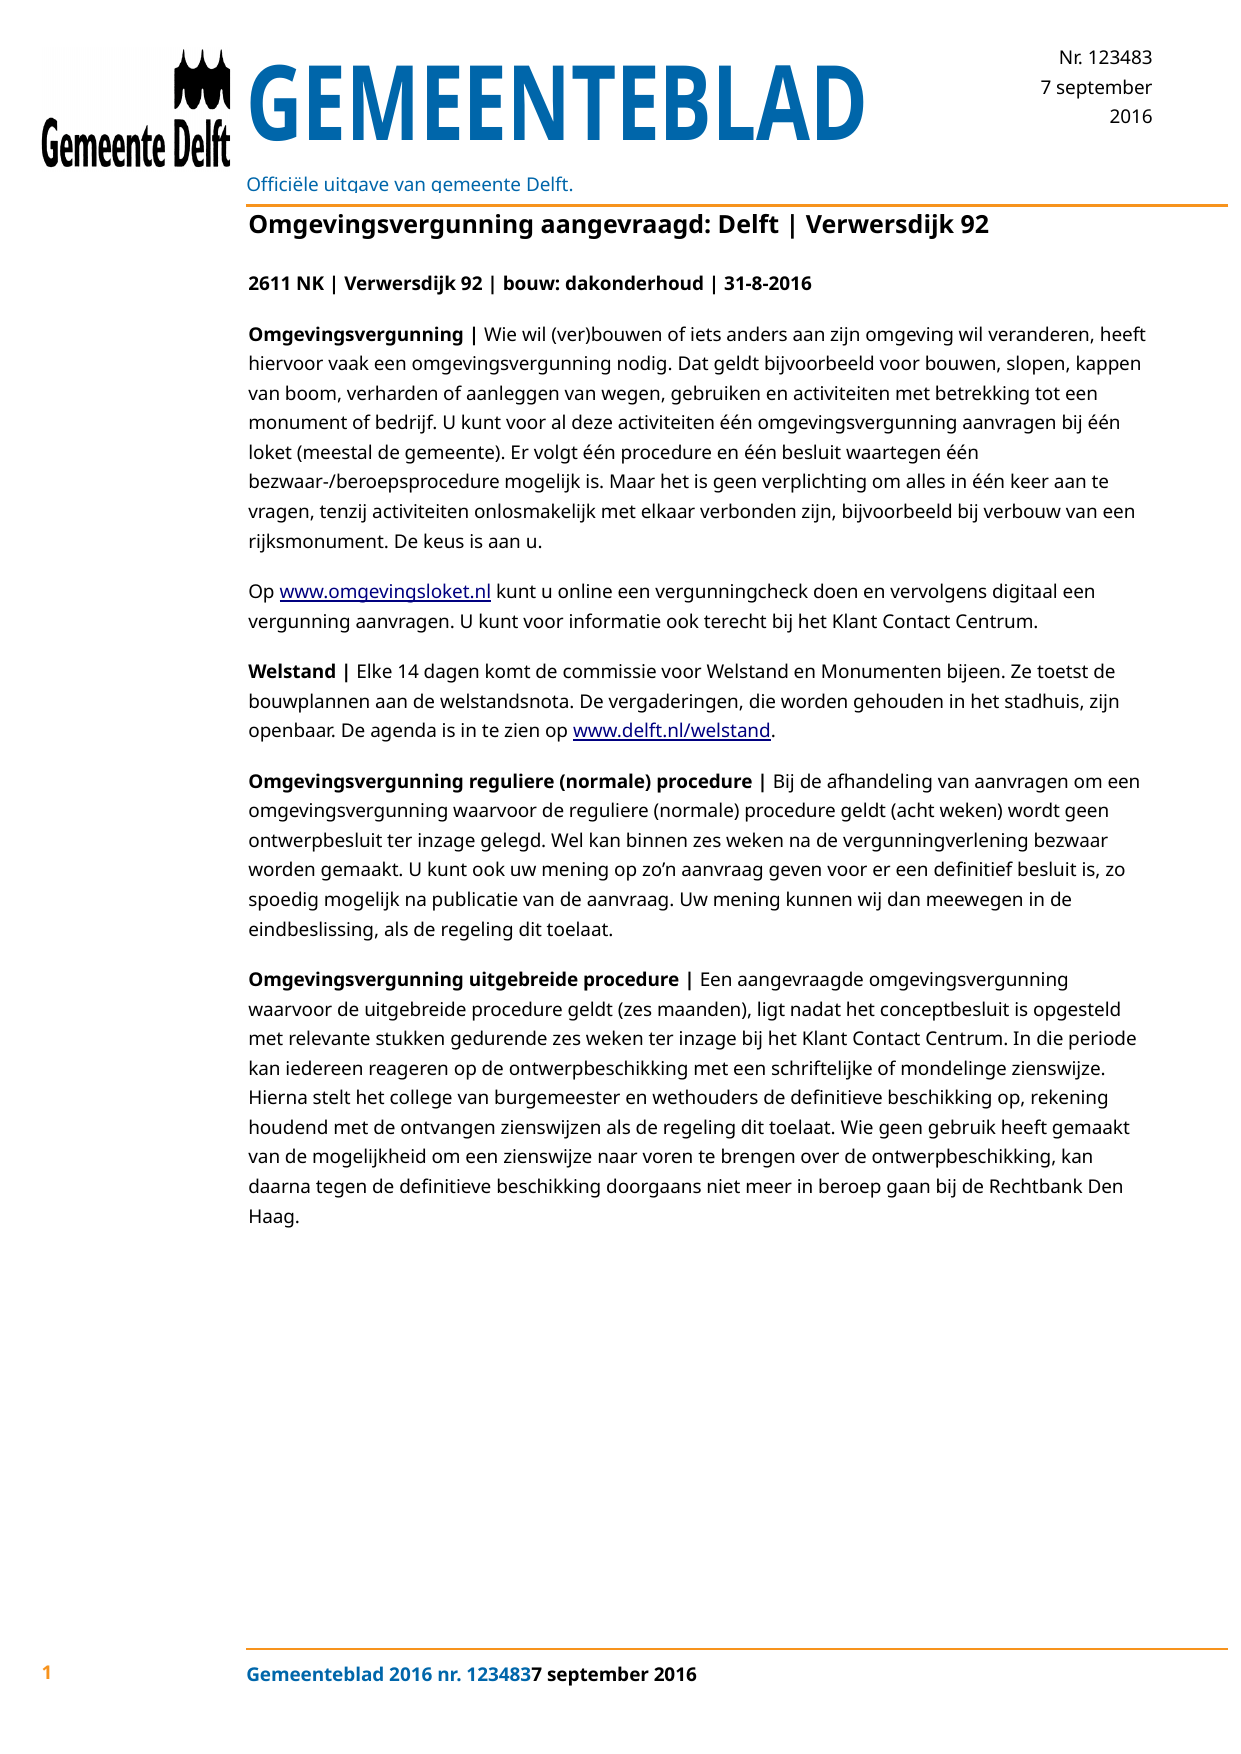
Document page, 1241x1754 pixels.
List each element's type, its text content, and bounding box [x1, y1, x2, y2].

picture [41, 47, 231, 172]
text 2611 NK | Verwersdijk 92 | bouw: dakonderhoud | 31-8-2016 [248, 270, 1152, 296]
text Omgevingsvergunning aangevraagd: Delft | Verwersdijk 92 [248, 207, 1152, 241]
text Omgevingsvergunning uitgebreide procedure | Een aangevraagde omgevingsvergunning waarvoor de uitgebreide procedure geldt (zes maanden), ligt nadat het conceptbesluit is opgesteld met relevante stukken gedurende zes weken ter inzage bij het Klant Contact Centrum. In die periode kan iedereen reageren op de ontwerpbeschikking met een schriftelijke of mondelinge zienswijze. Hierna stelt het college van burgemeester en wethouders de definitieve beschikking op, rekening houdend met de ontvangen zienswijzen als de regeling dit toelaat. Wie geen gebruik heeft gemaakt van de mogelijkheid om een zienswijze naar voren te brengen over de ontwerpbeschikking, kan daarna tegen de definitieve beschikking doorgaans niet meer in beroep gaan bij de Rechtbank Den Haag. [248, 966, 1152, 1228]
text Op www.omgevingsloket.nl kunt u online een vergunningcheck doen en vervolgens digitaal een vergunning aanvragen. U kunt voor informatie ook terecht bij het Klant Contact Centrum. [248, 578, 1152, 633]
text Welstand | Elke 14 dagen komt de commissie voor Welstand en Monumenten bijeen. Ze toetst de bouwplannen aan de welstandsnota. De vergaderingen, die worden gehouden in het stadhuis, zijn openbaar. De agenda is in te zien op www.delft.nl/welstand. [248, 658, 1152, 743]
text Omgevingsvergunning reguliere (normale) procedure | Bij de afhandeling van aanvragen om een omgevingsvergunning waarvoor de reguliere (normale) procedure geldt (acht weken) wordt geen ontwerpbesluit ter inzage gelegd. Wel kan binnen zes weken na de vergunningverlening bezwaar worden gemaakt. U kunt ook uw mening op zo’n aanvraag geven voor er een definitief besluit is, zo spoedig mogelijk na publicatie van de aanvraag. Uw mening kunnen wij dan meewegen in de eindbeslissing, als de regeling dit toelaat. [248, 768, 1152, 941]
text Omgevingsvergunning | Wie wil (ver)bouwen of iets anders aan zijn omgeving wil veranderen, heeft hiervoor vaak een omgevingsvergunning nodig. Dat geldt bijvoorbeeld voor bouwen, slopen, kappen van boom, verharden of aanleggen van wegen, gebruiken en activiteiten met betrekking tot een monument of bedrijf. U kunt voor al deze activiteiten één omgevingsvergunning aanvragen bij één loket (meestal de gemeente). Er volgt één procedure en één besluit waartegen één bezwaar-/beroepsprocedure mogelijk is. Maar het is geen verplichting om alles in één keer aan te vragen, tenzij activiteiten onlosmakelijk met elkaar verbonden zijn, bijvoorbeeld bij verbouw van een rijksmonument. De keus is aan u. [248, 321, 1152, 553]
